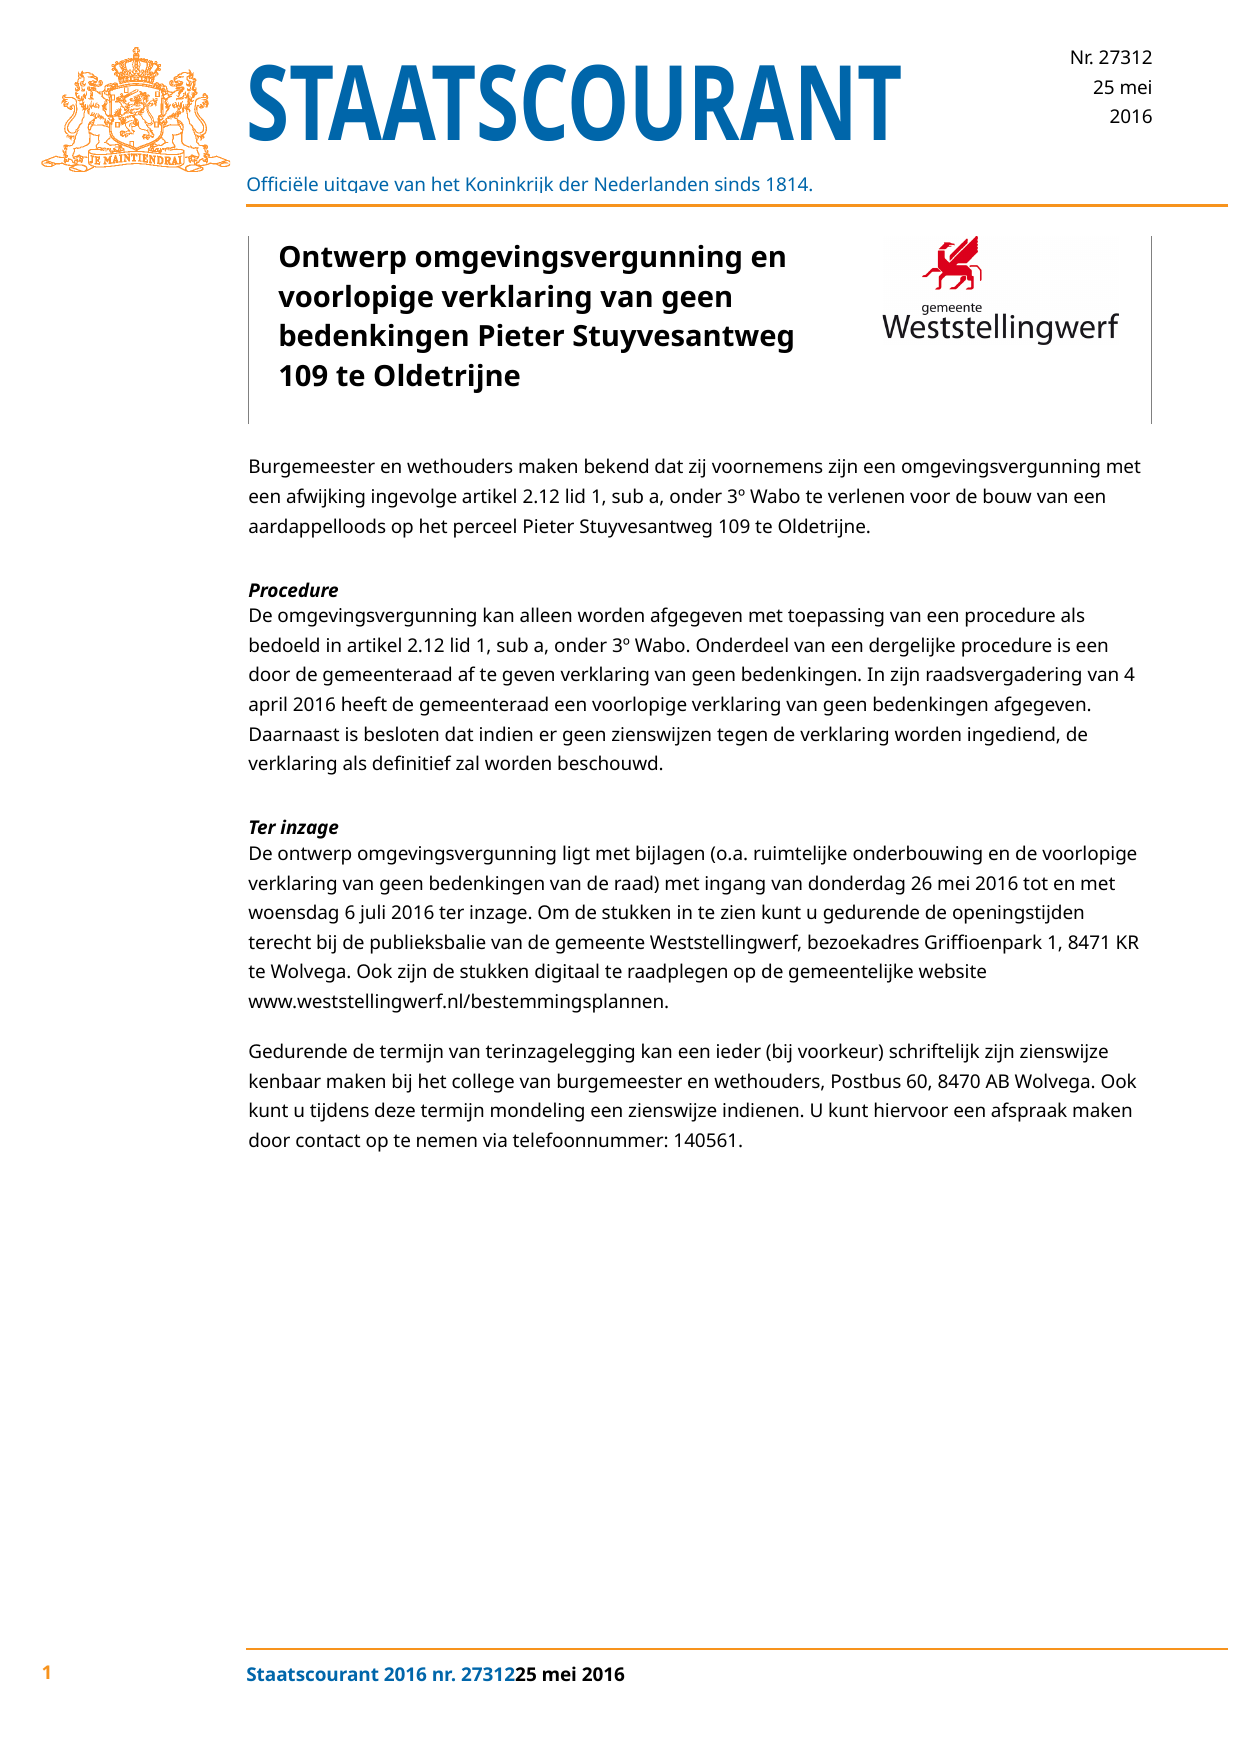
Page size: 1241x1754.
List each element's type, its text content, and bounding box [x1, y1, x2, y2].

text Gedurende de termijn van terinzagelegging kan een ieder (bij voorkeur) schriftelijk zijn zienswijze kenbaar maken bij het college van burgemeester en wethouders, Postbus 60, 8470 AB Wolvega. Ook kunt u tijdens deze termijn mondeling een zienswijze indienen. U kunt hiervoor een afspraak maken door contact op te nemen via telefoonnummer: 140561. [248, 1038, 1152, 1153]
picture [882, 236, 1119, 345]
text Procedure [248, 577, 1152, 602]
text Burgemeester en wethouders maken bekend dat zij voornemens zijn een omgevingsvergunning met een afwijking ingevolge artikel 2.12 lid 1, sub a, onder 3º Wabo te verlenen voor de bouw van een aardappelloods op het perceel Pieter Stuyvesantweg 109 te Oldetrijne. [248, 454, 1152, 538]
text Ter inzage [248, 814, 1152, 840]
text De omgevingsvergunning kan alleen worden afgegeven met toepassing van een procedure als bedoeld in artikel 2.12 lid 1, sub a, onder 3º Wabo. Onderdeel van een dergelijke procedure is een door de gemeenteraad af te geven verklaring van geen bedenkingen. In zijn raadsvergadering van 4 april 2016 heeft de gemeenteraad een voorlopige verklaring van geen bedenkingen afgegeven. Daarnaast is besloten dat indien er geen zienswijzen tegen de verklaring worden ingediend, de verklaring als definitief zal worden beschouwd. [248, 602, 1152, 776]
table_header [850, 236, 1151, 424]
picture [41, 47, 231, 172]
text De ontwerp omgevingsvergunning ligt met bijlagen (o.a. ruimtelijke onderbouwing en de voorlopige verklaring van geen bedenkingen van de raad) met ingang van donderdag 26 mei 2016 tot en met woensdag 6 juli 2016 ter inzage. Om de stukken in te zien kunt u gedurende de openingstijden terecht bij de publieksbalie van de gemeente Weststellingwerf, bezoekadres Griffioenpark 1, 8471 KR te Wolvega. Ook zijn de stukken digitaal te raadplegen op de gemeentelijke website www.weststellingwerf.nl/bestemmingsplannen. [248, 840, 1152, 1014]
table_header Ontwerp omgevingsvergunning en voorlopige verklaring van geen bedenkingen Pieter Stuyvesantweg 109 te Oldetrijne [249, 236, 850, 424]
